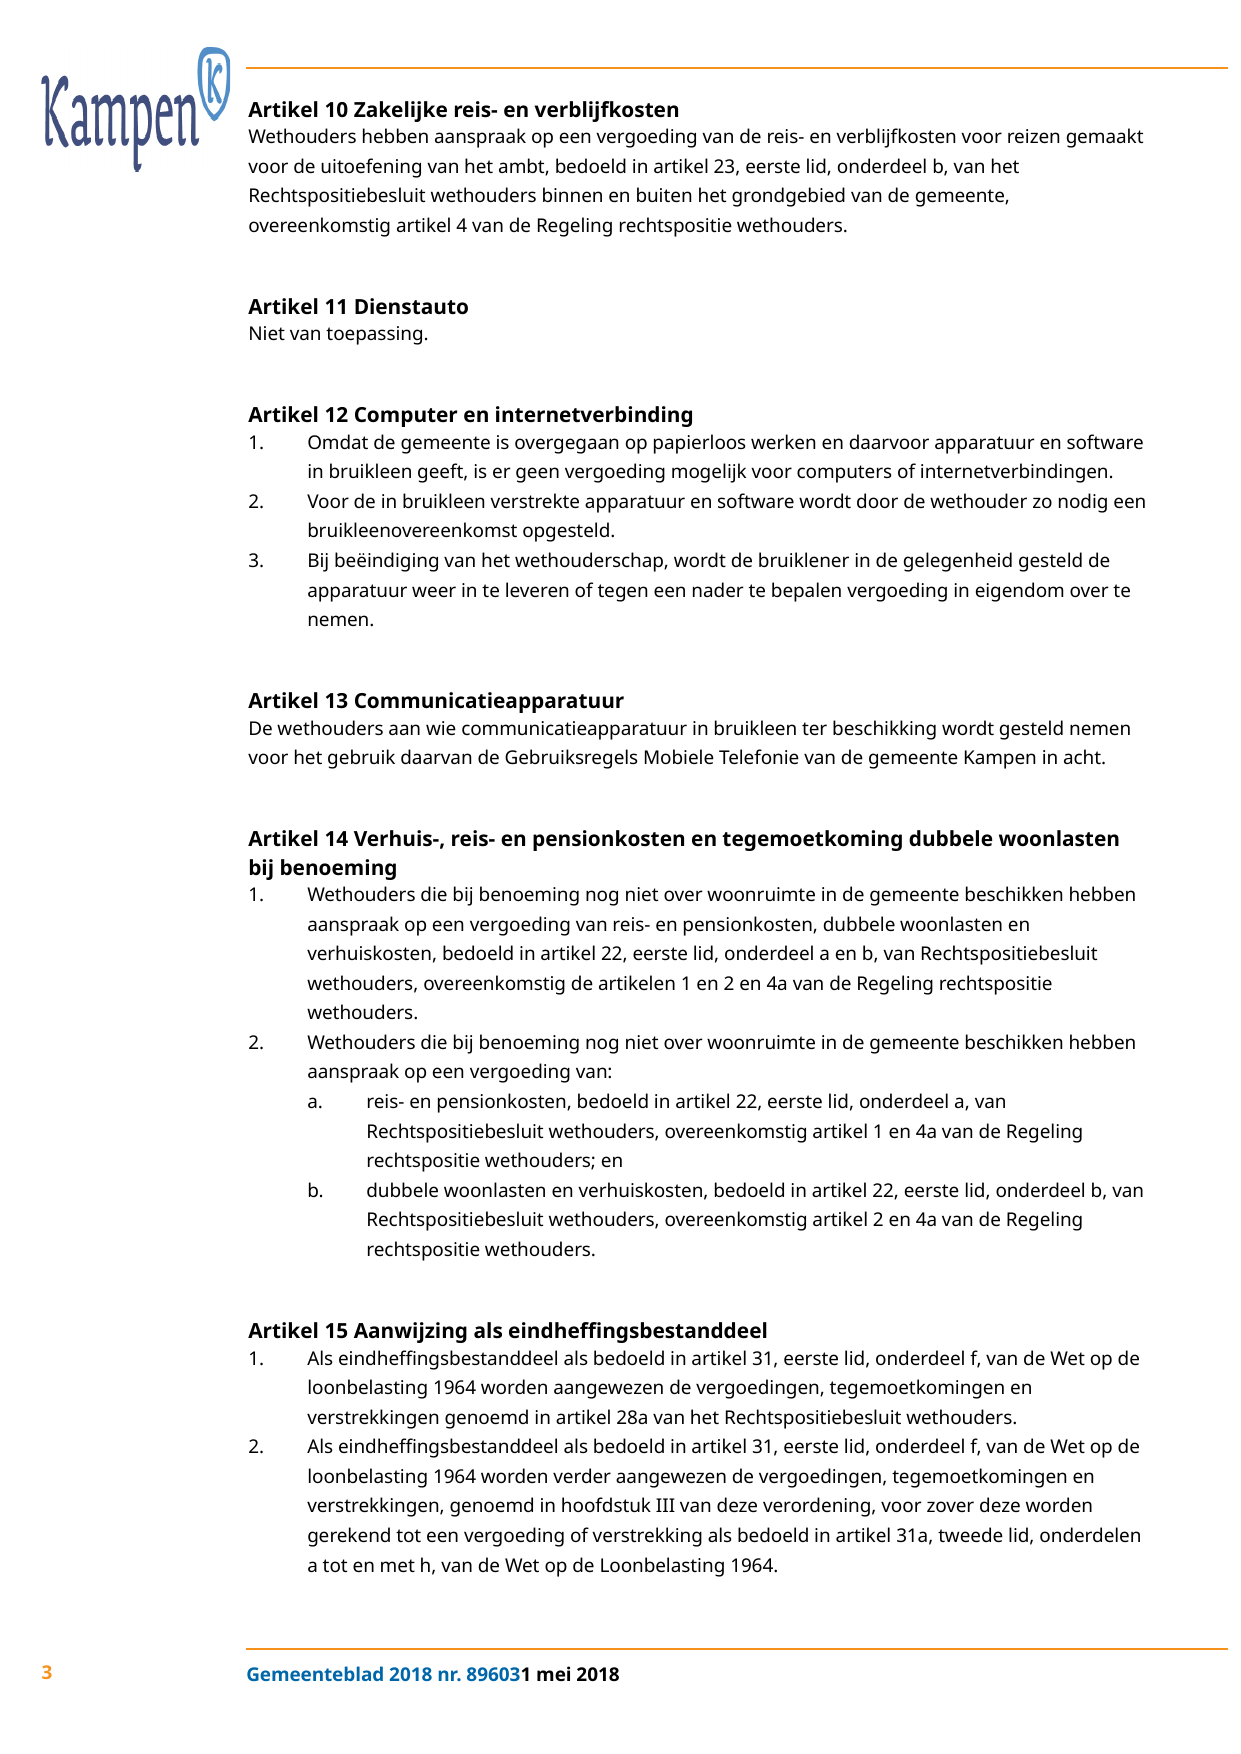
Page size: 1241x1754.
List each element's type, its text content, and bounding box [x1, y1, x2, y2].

text Wethouders hebben aanspraak op een vergoeding van de reis- en verblijfkosten voor reizen gemaakt voor de uitoefening van het ambt, bedoeld in artikel 23, eerste lid, onderdeel b, van het Rechtspositiebesluit wethouders binnen en buiten het grondgebied van de gemeente, overeenkomstig artikel 4 van de Regeling rechtspositie wethouders. [248, 123, 1152, 238]
text Artikel 12 Computer en internetverbinding [248, 400, 1152, 429]
list Wethouders die bij benoeming nog niet over woonruimte in de gemeente beschikken hebben aanspraak op een vergoeding van reis- en pensionkosten, dubbele woonlasten en verhuiskosten, bedoeld in artikel 22, eerste lid, onderdeel a en b, van Rechtspositiebesluit wethouders, overeenkomstig de artikelen 1 en 2 en 4a van de Regeling rechtspositie wethouders. [248, 881, 1152, 1025]
text Artikel 14 Verhuis-, reis- en pensionkosten en tegemoetkoming dubbele woonlasten bij benoeming [248, 824, 1152, 881]
list Als eindheffingsbestanddeel als bedoeld in artikel 31, eerste lid, onderdeel f, van de Wet op de loonbelasting 1964 worden aangewezen de vergoedingen, tegemoetkomingen en verstrekkingen genoemd in artikel 28a van het Rechtspositiebesluit wethouders. [248, 1345, 1152, 1429]
text Artikel 15 Aanwijzing als eindheffingsbestanddeel [248, 1316, 1152, 1345]
list Omdat de gemeente is overgegaan op papierloos werken en daarvoor apparatuur en software in bruikleen geeft, is er geen vergoeding mogelijk voor computers of internetverbindingen. [248, 429, 1152, 484]
list Voor de in bruikleen verstrekte apparatuur en software wordt door de wethouder zo nodig een bruikleenovereenkomst opgesteld. [248, 488, 1152, 543]
list Als eindheffingsbestanddeel als bedoeld in artikel 31, eerste lid, onderdeel f, van de Wet op de loonbelasting 1964 worden verder aangewezen de vergoedingen, tegemoetkomingen en verstrekkingen, genoemd in hoofdstuk III van deze verordening, voor zover deze worden gerekend tot een vergoeding of verstrekking als bedoeld in artikel 31a, tweede lid, onderdelen a tot en met h, van de Wet op de Loonbelasting 1964. [248, 1433, 1152, 1577]
text Artikel 10 Zakelijke reis- en verblijfkosten [248, 95, 1152, 123]
list Bij beëindiging van het wethouderschap, wordt de bruiklener in de gelegenheid gesteld de apparatuur weer in te leveren of tegen een nader te bepalen vergoeding in eigendom over te nemen. [248, 547, 1152, 632]
text Niet van toepassing. [248, 320, 1152, 346]
list reis- en pensionkosten, bedoeld in artikel 22, eerste lid, onderdeel a, van Rechtspositiebesluit wethouders, overeenkomstig artikel 1 en 4a van de Regeling rechtspositie wethouders; en [307, 1088, 1152, 1173]
picture [41, 47, 231, 172]
text Artikel 11 Dienstauto [248, 292, 1152, 320]
list Wethouders die bij benoeming nog niet over woonruimte in de gemeente beschikken hebben aanspraak op een vergoeding van: [248, 1029, 1152, 1084]
text Artikel 13 Communicatieapparatuur [248, 686, 1152, 715]
list dubbele woonlasten en verhuiskosten, bedoeld in artikel 22, eerste lid, onderdeel b, van Rechtspositiebesluit wethouders, overeenkomstig artikel 2 en 4a van de Regeling rechtspositie wethouders. [307, 1177, 1152, 1262]
text De wethouders aan wie communicatieapparatuur in bruikleen ter beschikking wordt gesteld nemen voor het gebruik daarvan de Gebruiksregels Mobiele Telefonie van de gemeente Kampen in acht. [248, 715, 1152, 770]
